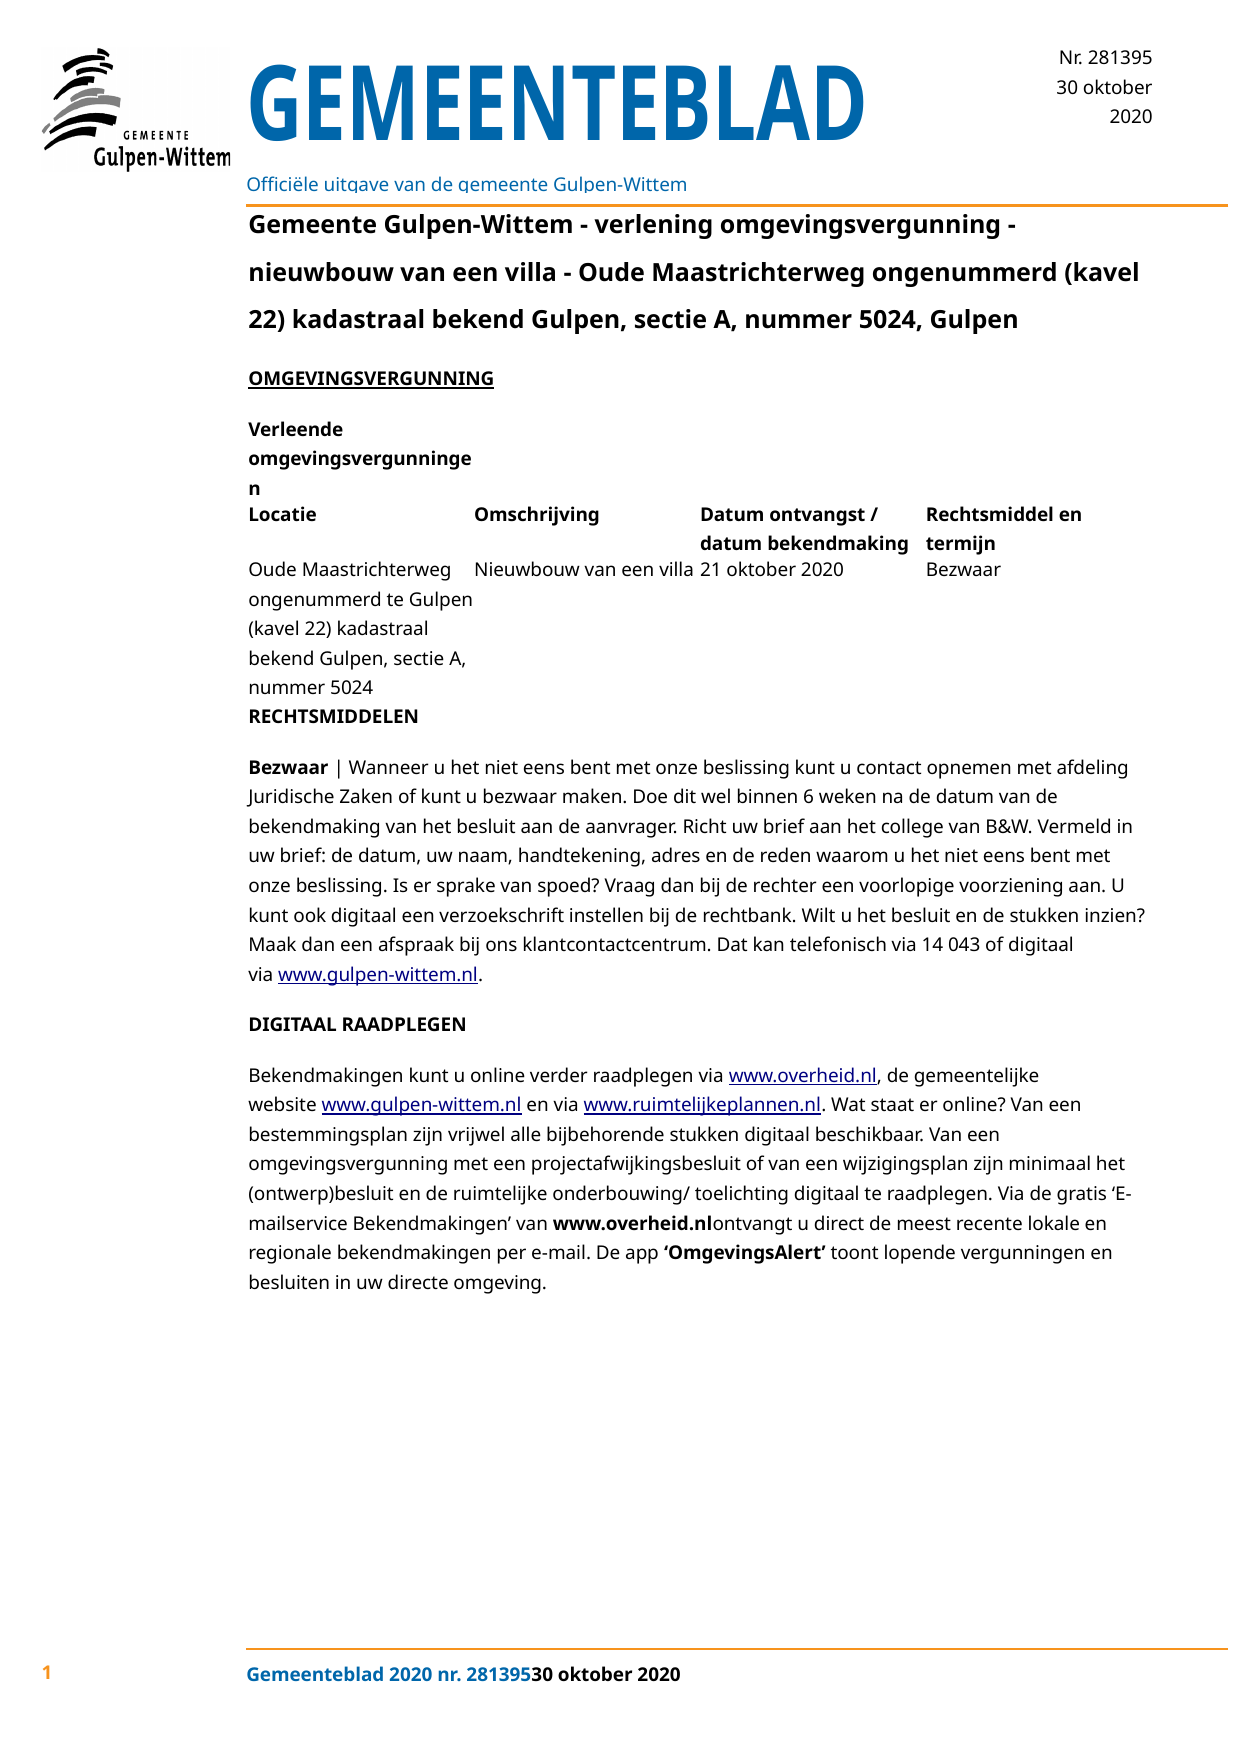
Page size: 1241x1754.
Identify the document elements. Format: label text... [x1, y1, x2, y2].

table_header [474, 416, 700, 501]
text OMGEVINGSVERGUNNING [248, 366, 1152, 391]
picture [41, 47, 231, 172]
text Bekendmakingen kunt u online verder raadplegen via www.overheid.nl, de gemeentelijke website www.gulpen-wittem.nl en via www.ruimtelijkeplannen.nl. Wat staat er online? Van een bestemmingsplan zijn vrijwel alle bijbehorende stukken digitaal beschikbaar. Van een omgevingsvergunning met een projectafwijkingsbesluit of van een wijzigingsplan zijn minimaal het (ontwerp)besluit en de ruimtelijke onderbouwing/ toelichting digitaal te raadplegen. Via de gratis ‘E-mailservice Bekendmakingen’ van www.overheid.nlontvangt u direct de meest recente lokale en regionale bekendmakingen per e-mail. De app ‘OmgevingsAlert’ toont lopende vergunningen en besluiten in uw directe omgeving. [248, 1062, 1152, 1295]
table_cell Locatie [248, 501, 474, 556]
table_cell Rechtsmiddel en termijn [926, 501, 1152, 556]
text RECHTSMIDDELEN [248, 703, 1152, 729]
table_header Verleende omgevingsvergunningen [248, 416, 474, 501]
text Bezwaar | Wanneer u het niet eens bent met onze beslissing kunt u contact opnemen met afdeling Juridische Zaken of kunt u bezwaar maken. Doe dit wel binnen 6 weken na de datum van de bekendmaking van het besluit aan de aanvrager. Richt uw brief aan het college van B&W. Vermeld in uw brief: de datum, uw naam, handtekening, adres en de reden waarom u het niet eens bent met onze beslissing. Is er sprake van spoed? Vraag dan bij de rechter een voorlopige voorziening aan. U kunt ook digitaal een verzoekschrift instellen bij de rechtbank. Wilt u het besluit en de stukken inzien? Maak dan een afspraak bij ons klantcontactcentrum. Dat kan telefonisch via 14 043 of digitaal via www.gulpen-wittem.nl. [248, 754, 1152, 987]
table_header [926, 416, 1152, 501]
table_cell Omschrijving [474, 501, 700, 556]
table_cell Datum ontvangst / datum bekendmaking [700, 501, 926, 556]
table_cell Nieuwbouw van een villa [474, 556, 700, 700]
text Gemeente Gulpen-Wittem - verlening omgevingsvergunning - nieuwbouw van een villa - Oude Maastrichterweg ongenummerd (kavel 22) kadastraal bekend Gulpen, sectie A, nummer 5024, Gulpen [248, 207, 1152, 336]
table_header [700, 416, 926, 501]
table_cell Bezwaar [926, 556, 1152, 700]
text DIGITAAL RAADPLEGEN [248, 1011, 1152, 1037]
table_cell Oude Maastrichterweg ongenummerd te Gulpen (kavel 22) kadastraal bekend Gulpen, sectie A, nummer 5024 [248, 556, 474, 700]
table_cell 21 oktober 2020 [700, 556, 926, 700]
